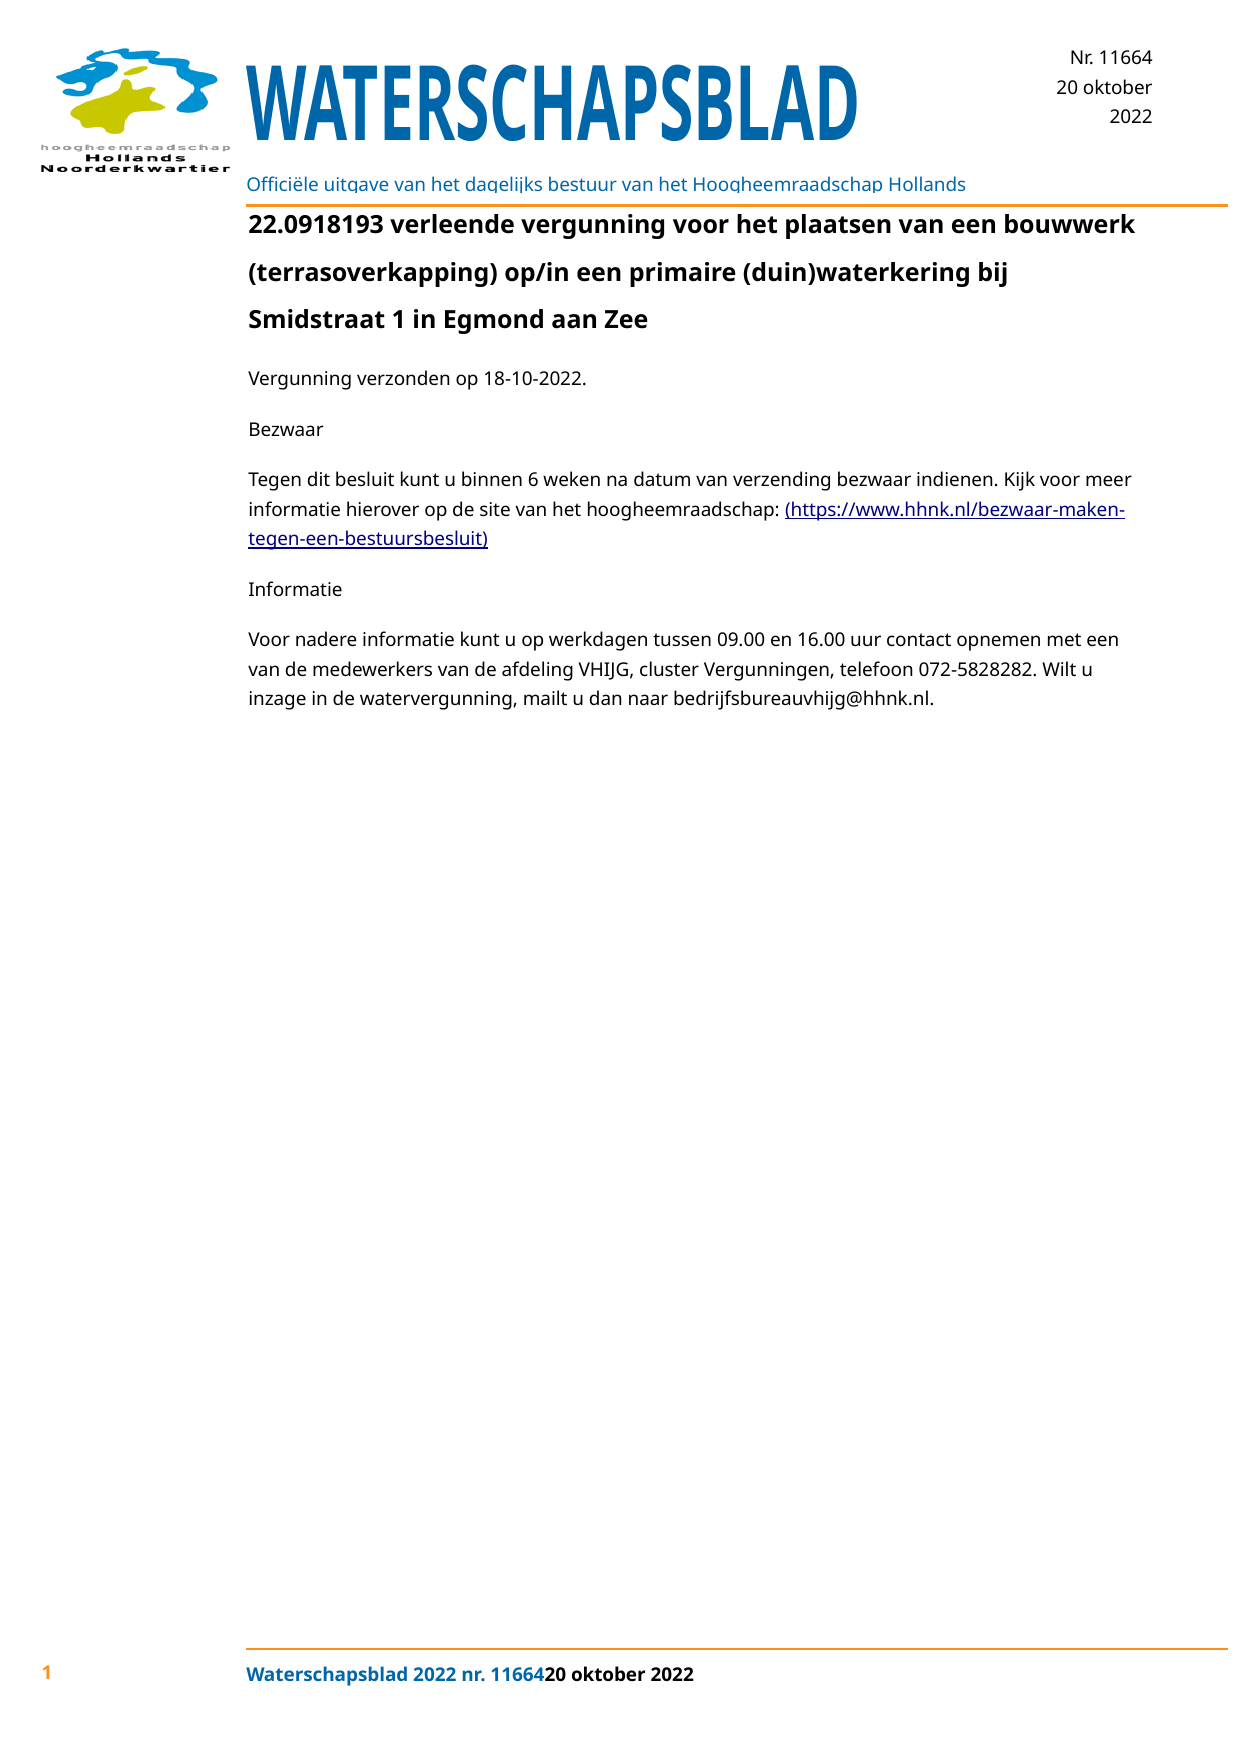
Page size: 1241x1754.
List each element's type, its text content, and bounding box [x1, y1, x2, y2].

text Tegen dit besluit kunt u binnen 6 weken na datum van verzending bezwaar indienen. Kijk voor meer informatie hierover op de site van het hoogheemraadschap: (https://www.hhnk.nl/bezwaar-maken-tegen-een-bestuursbesluit) [248, 466, 1152, 551]
text Voor nadere informatie kunt u op werkdagen tussen 09.00 en 16.00 uur contact opnemen met een van de medewerkers van de afdeling VHIJG, cluster Vergunningen, telefoon 072-5828282. Wilt u inzage in de watervergunning, mailt u dan naar bedrijfsbureauvhijg@hhnk.nl. [248, 626, 1152, 711]
text Informatie [248, 576, 1152, 602]
text Vergunning verzonden op 18-10-2022. [248, 366, 1152, 391]
text 22.0918193 verleende vergunning voor het plaatsen van een bouwwerk (terrasoverkapping) op/in een primaire (duin)waterkering bij Smidstraat 1 in Egmond aan Zee [248, 207, 1152, 336]
picture [41, 47, 231, 172]
text Bezwaar [248, 416, 1152, 442]
